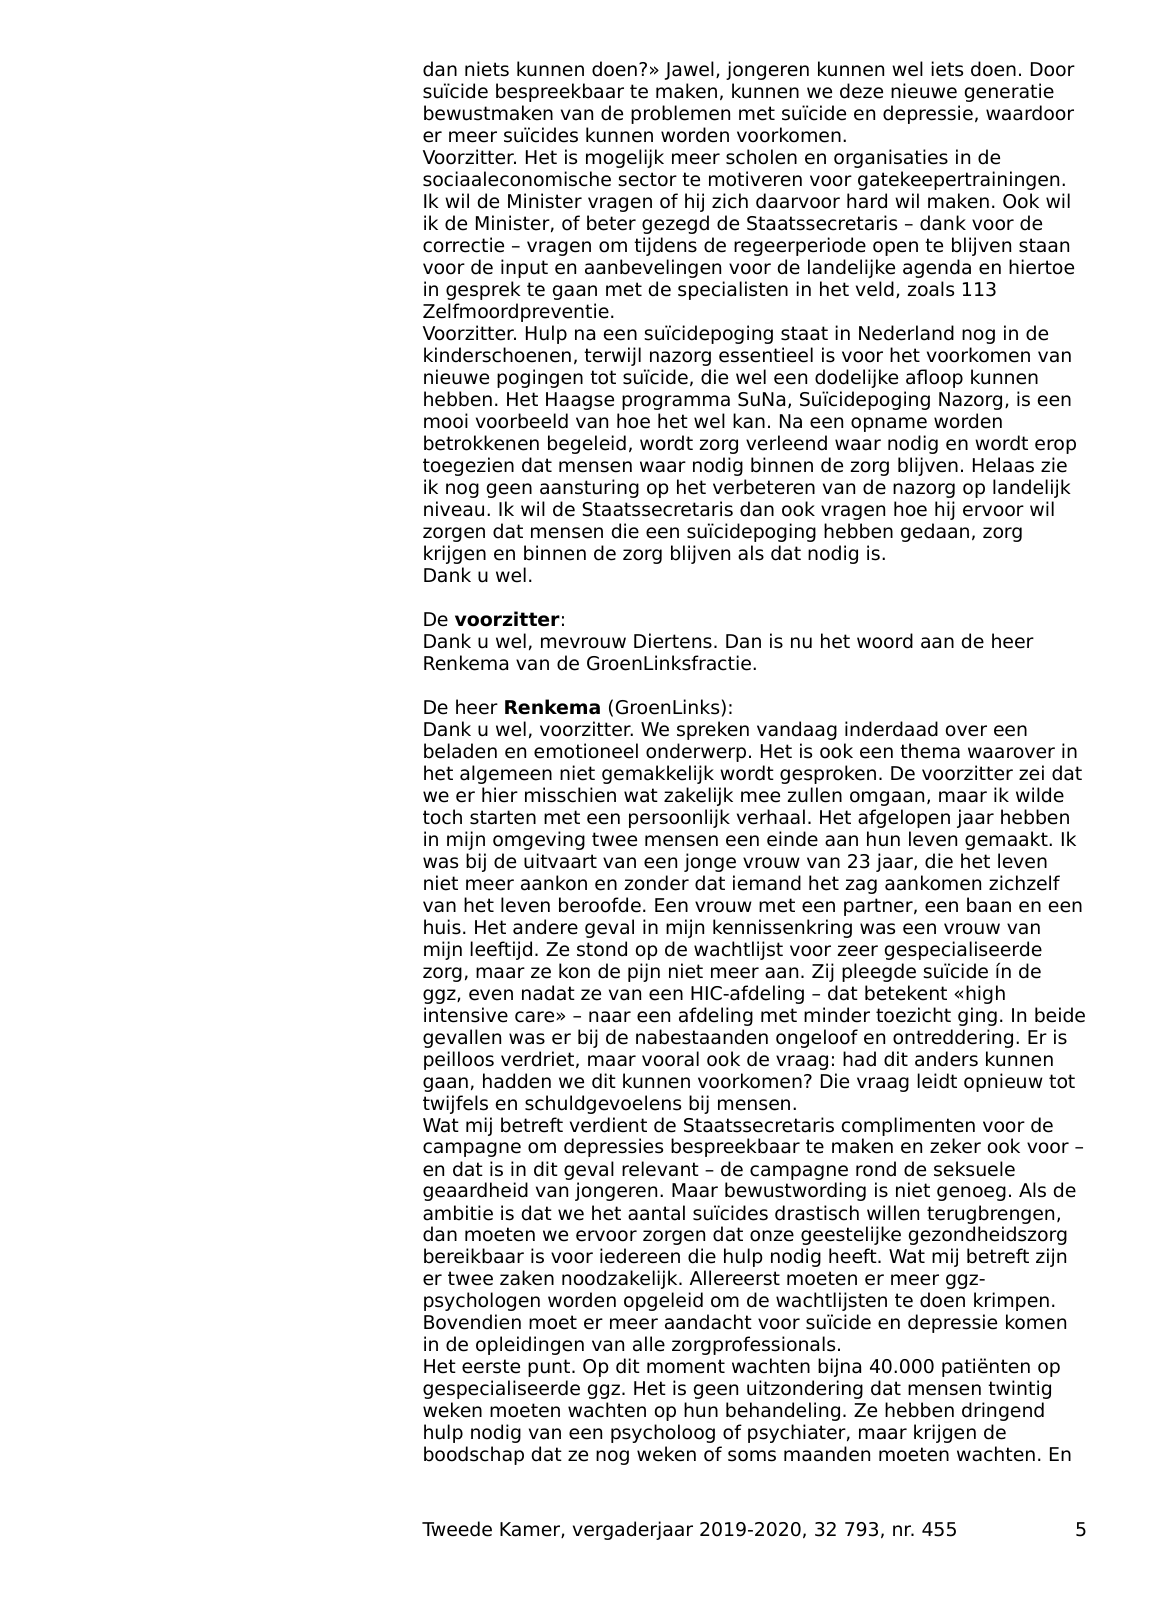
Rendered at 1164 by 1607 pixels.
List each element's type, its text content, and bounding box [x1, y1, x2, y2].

text Voorzitter. Het is mogelijk meer scholen en organisaties in de sociaaleconomische sector te motiveren voor gatekeepertrainingen. Ik wil de Minister vragen of hij zich daarvoor hard wil maken. Ook wil ik de Minister, of beter gezegd de Staatssecretaris – dank voor de correctie – vragen om tijdens de regeerperiode open te blijven staan voor de input en aanbevelingen voor de landelijke agenda en hiertoe in gesprek te gaan met de specialisten in het veld, zoals 113 Zelfmoordpreventie. [422, 147, 1087, 323]
text Dank u wel. [422, 564, 1087, 587]
text dan niets kunnen doen?» Jawel, jongeren kunnen wel iets doen. Door suïcide bespreekbaar te maken, kunnen we deze nieuwe generatie bewustmaken van de problemen met suïcide en depressie, waardoor er meer suïcides kunnen worden voorkomen. [422, 59, 1087, 147]
text Het eerste punt. Op dit moment wachten bijna 40.000 patiënten op gespecialiseerde ggz. Het is geen uitzondering dat mensen twintig weken moeten wachten op hun behandeling. Ze hebben dringend hulp nodig van een psycholoog of psychiater, maar krijgen de boodschap dat ze nog weken of soms maanden moeten wachten. En [422, 1356, 1087, 1466]
text Wat mij betreft verdient de Staatssecretaris complimenten voor de campagne om depressies bespreekbaar te maken en zeker ook voor – en dat is in dit geval relevant – de campagne rond de seksuele geaardheid van jongeren. Maar bewustwording is niet genoeg. Als de ambitie is dat we het aantal suïcides drastisch willen terugbrengen, dan moeten we ervoor zorgen dat onze geestelijke gezondheidszorg bereikbaar is voor iedereen die hulp nodig heeft. Wat mij betreft zijn er twee zaken noodzakelijk. Allereerst moeten er meer ggz-psychologen worden opgeleid om de wachtlijsten te doen krimpen. Bovendien moet er meer aandacht voor suïcide en depressie komen in de opleidingen van alle zorgprofessionals. [422, 1114, 1087, 1356]
text De voorzitter: [422, 609, 1087, 631]
text De heer Renkema (GroenLinks): [422, 697, 1087, 719]
text Voorzitter. Hulp na een suïcidepoging staat in Nederland nog in de kinderschoenen, terwijl nazorg essentieel is voor het voorkomen van nieuwe pogingen tot suïcide, die wel een dodelijke afloop kunnen hebben. Het Haagse programma SuNa, Suïcidepoging Nazorg, is een mooi voorbeeld van hoe het wel kan. Na een opname worden betrokkenen begeleid, wordt zorg verleend waar nodig en wordt erop toegezien dat mensen waar nodig binnen de zorg blijven. Helaas zie ik nog geen aansturing op het verbeteren van de nazorg op landelijk niveau. Ik wil de Staatssecretaris dan ook vragen hoe hij ervoor wil zorgen dat mensen die een suïcidepoging hebben gedaan, zorg krijgen en binnen de zorg blijven als dat nodig is. [422, 323, 1087, 564]
text Dank u wel, voorzitter. We spreken vandaag inderdaad over een beladen en emotioneel onderwerp. Het is ook een thema waarover in het algemeen niet gemakkelijk wordt gesproken. De voorzitter zei dat we er hier misschien wat zakelijk mee zullen omgaan, maar ik wilde toch starten met een persoonlijk verhaal. Het afgelopen jaar hebben in mijn omgeving twee mensen een einde aan hun leven gemaakt. Ik was bij de uitvaart van een jonge vrouw van 23 jaar, die het leven niet meer aankon en zonder dat iemand het zag aankomen zichzelf van het leven beroofde. Een vrouw met een partner, een baan en een huis. Het andere geval in mijn kennissenkring was een vrouw van mijn leeftijd. Ze stond op de wachtlijst voor zeer gespecialiseerde zorg, maar ze kon de pijn niet meer aan. Zij pleegde suïcide ín de ggz, even nadat ze van een HIC-afdeling – dat betekent «high intensive care» – naar een afdeling met minder toezicht ging. In beide gevallen was er bij de nabestaanden ongeloof en ontreddering. Er is peilloos verdriet, maar vooral ook de vraag: had dit anders kunnen gaan, hadden we dit kunnen voorkomen? Die vraag leidt opnieuw tot twijfels en schuldgevoelens bij mensen. [422, 719, 1087, 1114]
text Dank u wel, mevrouw Diertens. Dan is nu het woord aan de heer Renkema van de GroenLinksfractie. [422, 631, 1087, 675]
